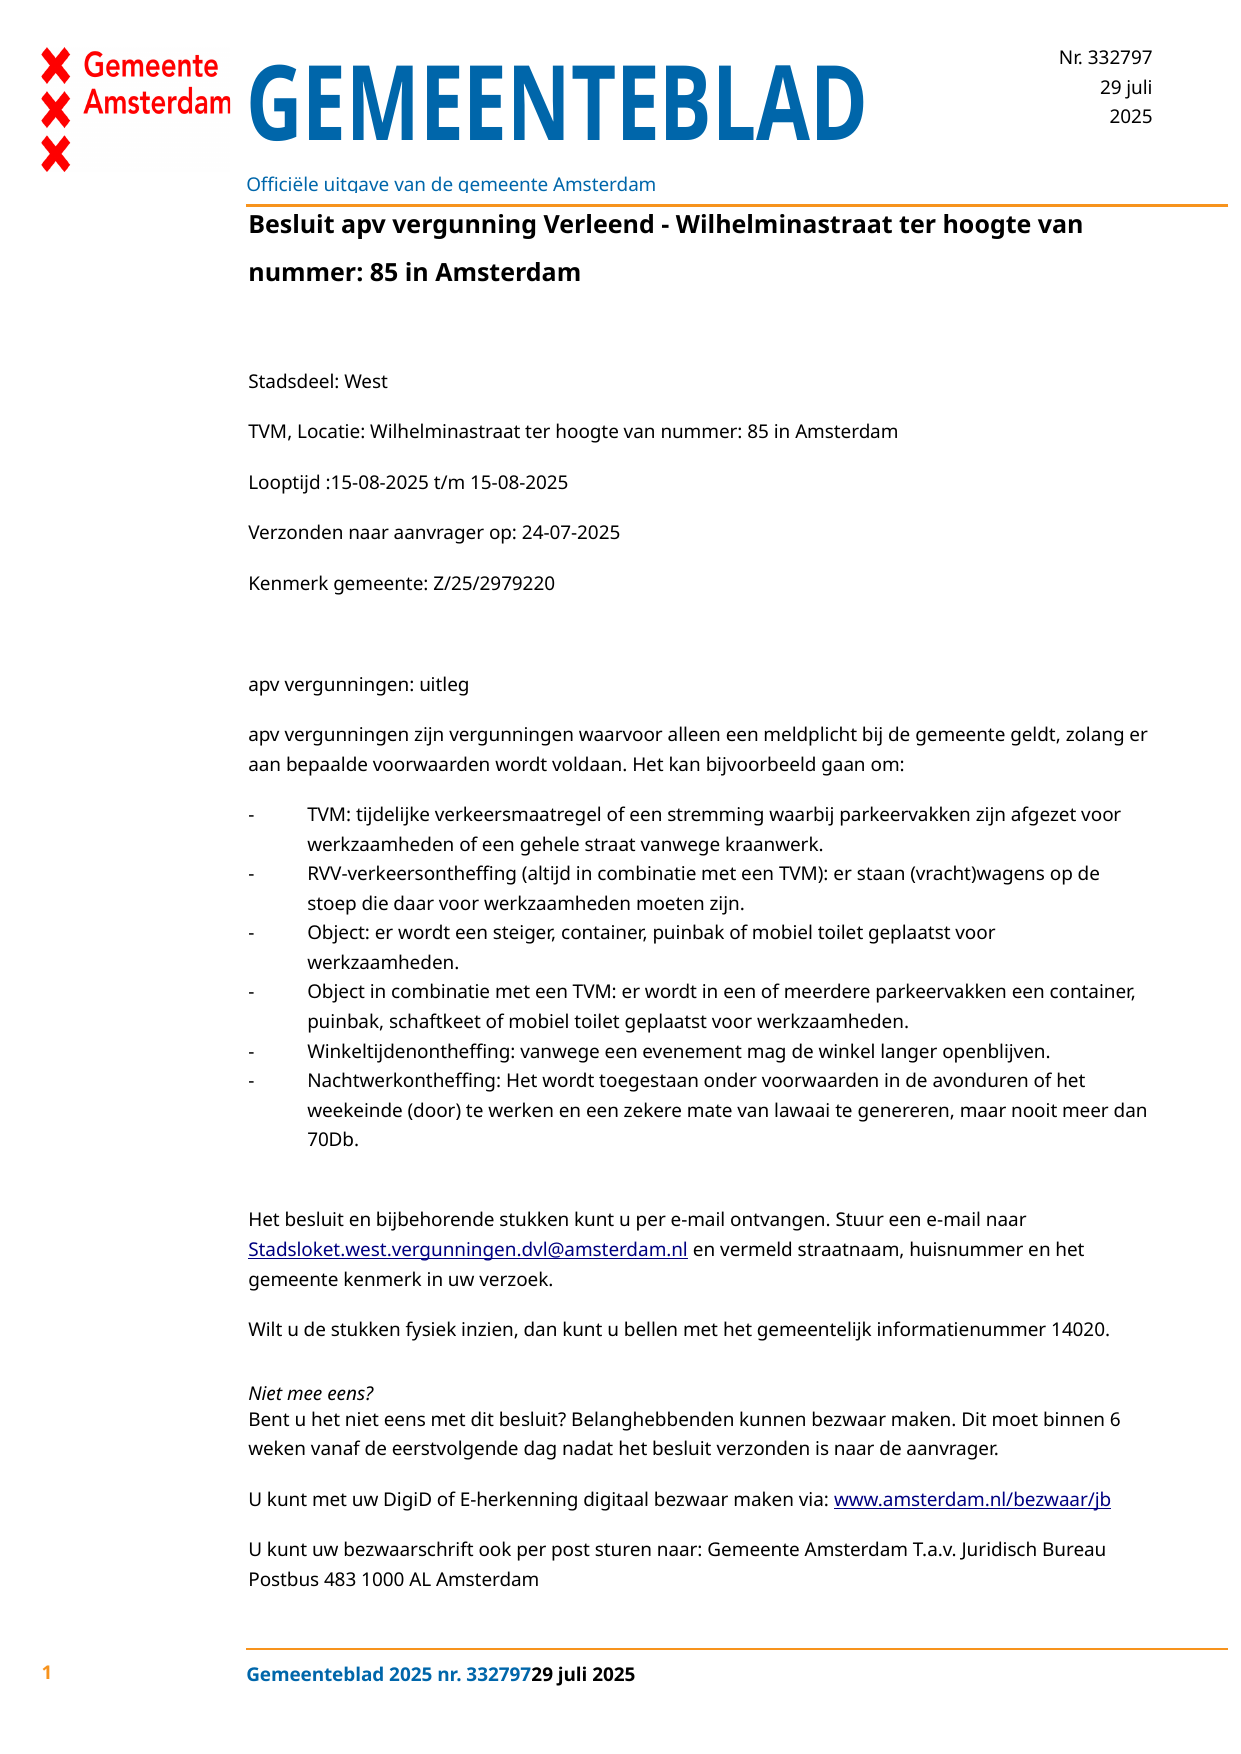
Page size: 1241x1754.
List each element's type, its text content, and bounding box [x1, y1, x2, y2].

text U kunt uw bezwaarschrift ook per post sturen naar: Gemeente Amsterdam T.a.v. Juridisch Bureau Postbus 483 1000 AL Amsterdam [248, 1536, 1152, 1592]
list Object in combinatie met een TVM: er wordt in een of meerdere parkeervakken een container, puinbak, schaftkeet of mobiel toilet geplaatst voor werkzaamheden. [248, 979, 1152, 1034]
text Looptijd :15-08-2025 t/m 15-08-2025 [248, 469, 1152, 495]
text Bent u het niet eens met dit besluit? Belanghebbenden kunnen bezwaar maken. Dit moet binnen 6 weken vanaf de eerstvolgende dag nadat het besluit verzonden is naar de aanvrager. [248, 1406, 1152, 1461]
text U kunt met uw DigiD of E-herkenning digitaal bezwaar maken via: www.amsterdam.nl/bezwaar/jb [248, 1486, 1152, 1512]
text Verzonden naar aanvrager op: 24-07-2025 [248, 519, 1152, 545]
text Kenmerk gemeente: Z/25/2979220 [248, 570, 1152, 596]
list Object: er wordt een steiger, container, puinbak of mobiel toilet geplaatst voor werkzaamheden. [248, 919, 1152, 975]
text Stadsdeel: West [248, 368, 1152, 394]
text Besluit apv vergunning Verleend - Wilhelminastraat ter hoogte van nummer: 85 in Amsterdam [248, 207, 1152, 288]
list TVM: tijdelijke verkeersmaatregel of een stremming waarbij parkeervakken zijn afgezet voor werkzaamheden of een gehele straat vanwege kraanwerk. [248, 801, 1152, 857]
list Winkeltijdenontheffing: vanwege een evenement mag de winkel langer openblijven. [248, 1038, 1152, 1064]
text apv vergunningen zijn vergunningen waarvoor alleen een meldplicht bij de gemeente geldt, zolang er aan bepaalde voorwaarden wordt voldaan. Het kan bijvoorbeeld gaan om: [248, 721, 1152, 777]
text TVM, Locatie: Wilhelminastraat ter hoogte van nummer: 85 in Amsterdam [248, 419, 1152, 444]
list RVV-verkeersontheffing (altijd in combinatie met een TVM): er staan (vracht)wagens op de stoep die daar voor werkzaamheden moeten zijn. [248, 860, 1152, 916]
text Wilt u de stukken fysiek inzien, dan kunt u bellen met het gemeentelijk informatienummer 14020. [248, 1316, 1152, 1342]
list Nachtwerkontheffing: Het wordt toegestaan onder voorwaarden in de avonduren of het weekeinde (door) te werken en een zekere mate van lawaai te genereren, maar nooit meer dan 70Db. [248, 1067, 1152, 1152]
text Niet mee eens? [248, 1380, 1152, 1406]
text apv vergunningen: uitleg [248, 671, 1152, 697]
text Het besluit en bijbehorende stukken kunt u per e-mail ontvangen. Stuur een e-mail naar Stadsloket.west.vergunningen.dvl@amsterdam.nl en vermeld straatnaam, huisnummer en het gemeente kenmerk in uw verzoek. [248, 1207, 1152, 1292]
picture [41, 47, 231, 172]
